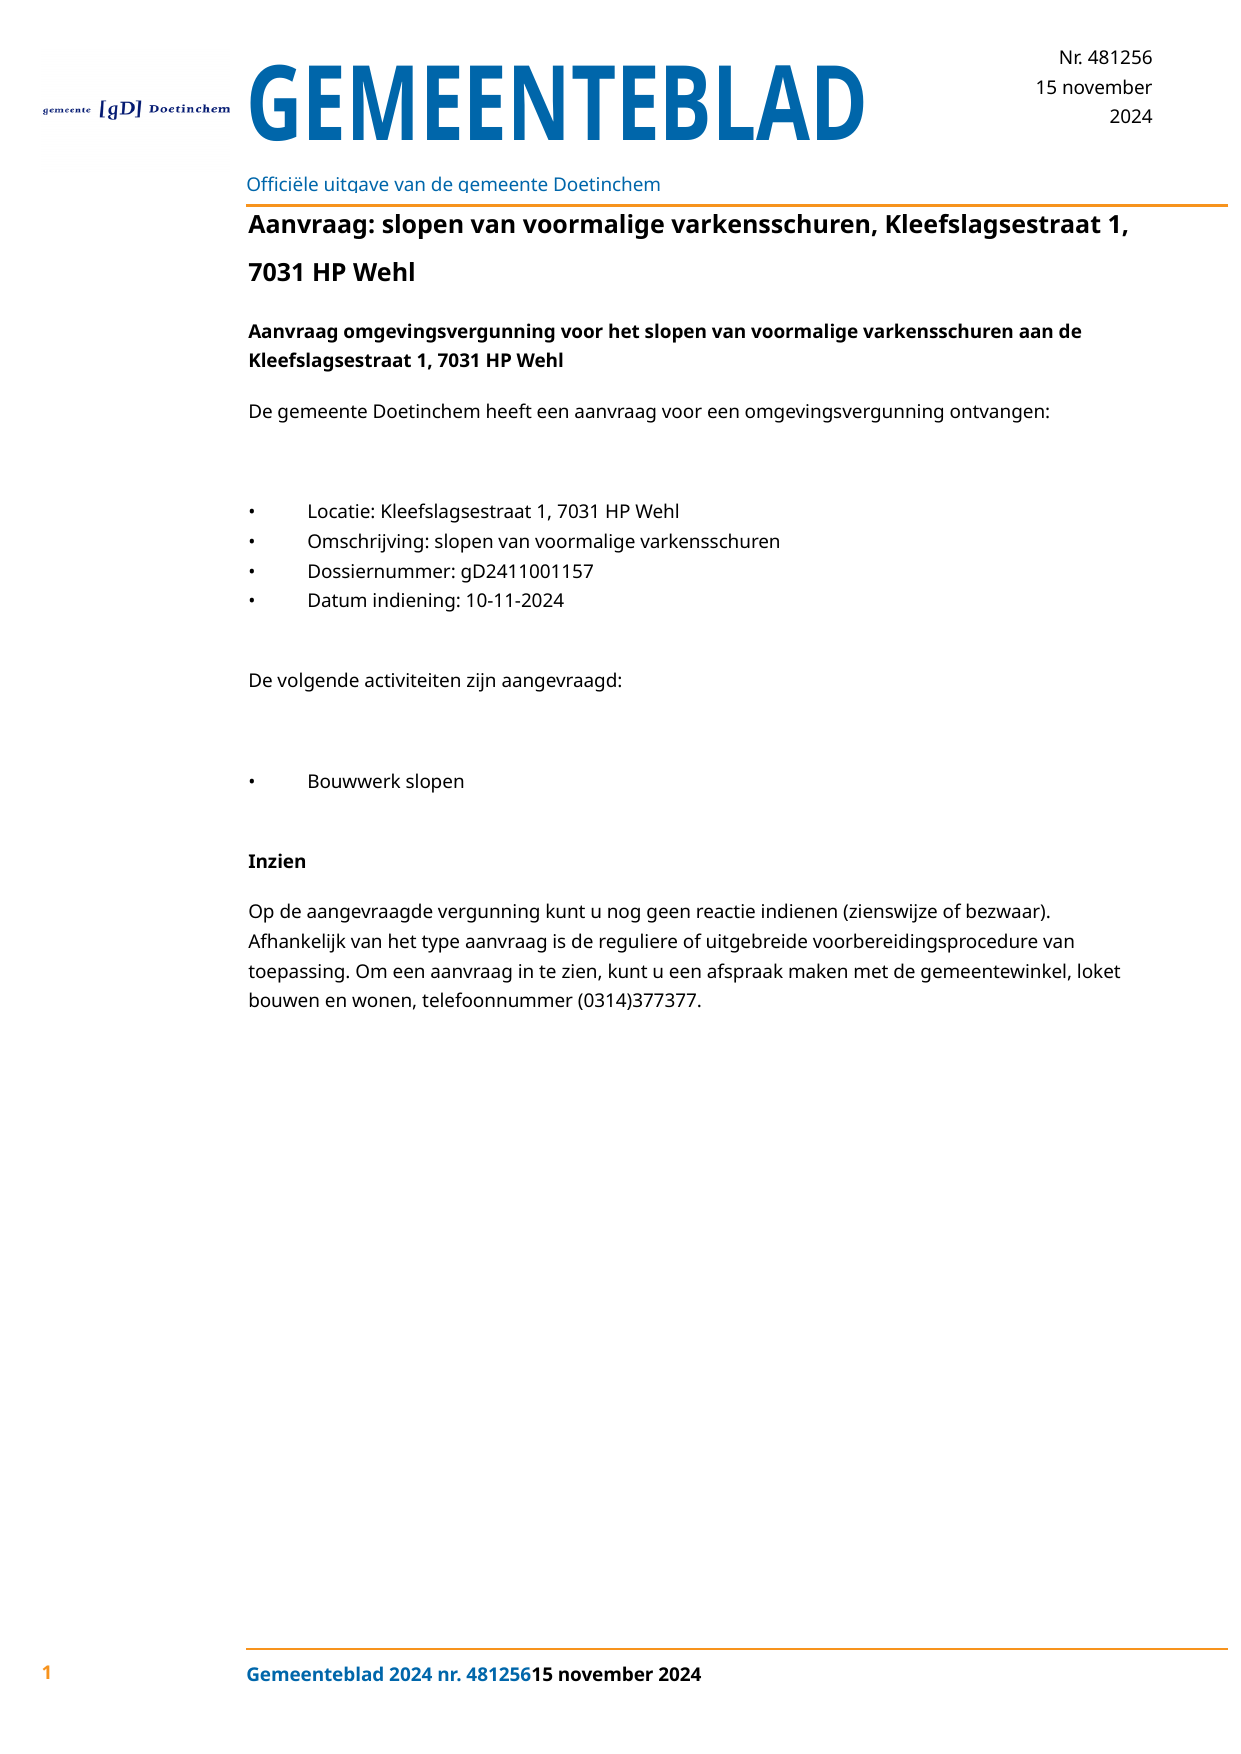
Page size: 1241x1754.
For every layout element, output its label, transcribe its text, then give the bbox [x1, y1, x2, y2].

list Omschrijving: slopen van voormalige varkensschuren [248, 528, 1152, 554]
text De volgende activiteiten zijn aangevraagd: [248, 667, 1152, 693]
list Locatie: Kleefslagsestraat 1, 7031 HP Wehl [248, 499, 1152, 524]
text De gemeente Doetinchem heeft een aanvraag voor een omgevingsvergunning ontvangen: [248, 398, 1152, 424]
text Aanvraag: slopen van voormalige varkensschuren, Kleefslagsestraat 1, 7031 HP Wehl [248, 207, 1152, 288]
list Bouwwerk slopen [248, 768, 1152, 794]
text Aanvraag omgevingsvergunning voor het slopen van voormalige varkensschuren aan de Kleefslagsestraat 1, 7031 HP Wehl [248, 318, 1152, 373]
list Dossiernummer: gD2411001157 [248, 558, 1152, 584]
text Op de aangevraagde vergunning kunt u nog geen reactie indienen (zienswijze of bezwaar). Afhankelijk van het type aanvraag is de reguliere of uitgebreide voorbereidingsprocedure van toepassing. Om een aanvraag in te zien, kunt u een afspraak maken met de gemeentewinkel, loket bouwen en wonen, telefoonnummer (0314)377377. [248, 899, 1152, 1013]
list Datum indiening: 10-11-2024 [248, 587, 1152, 613]
text Inzien [248, 848, 1152, 874]
picture [41, 47, 231, 172]
